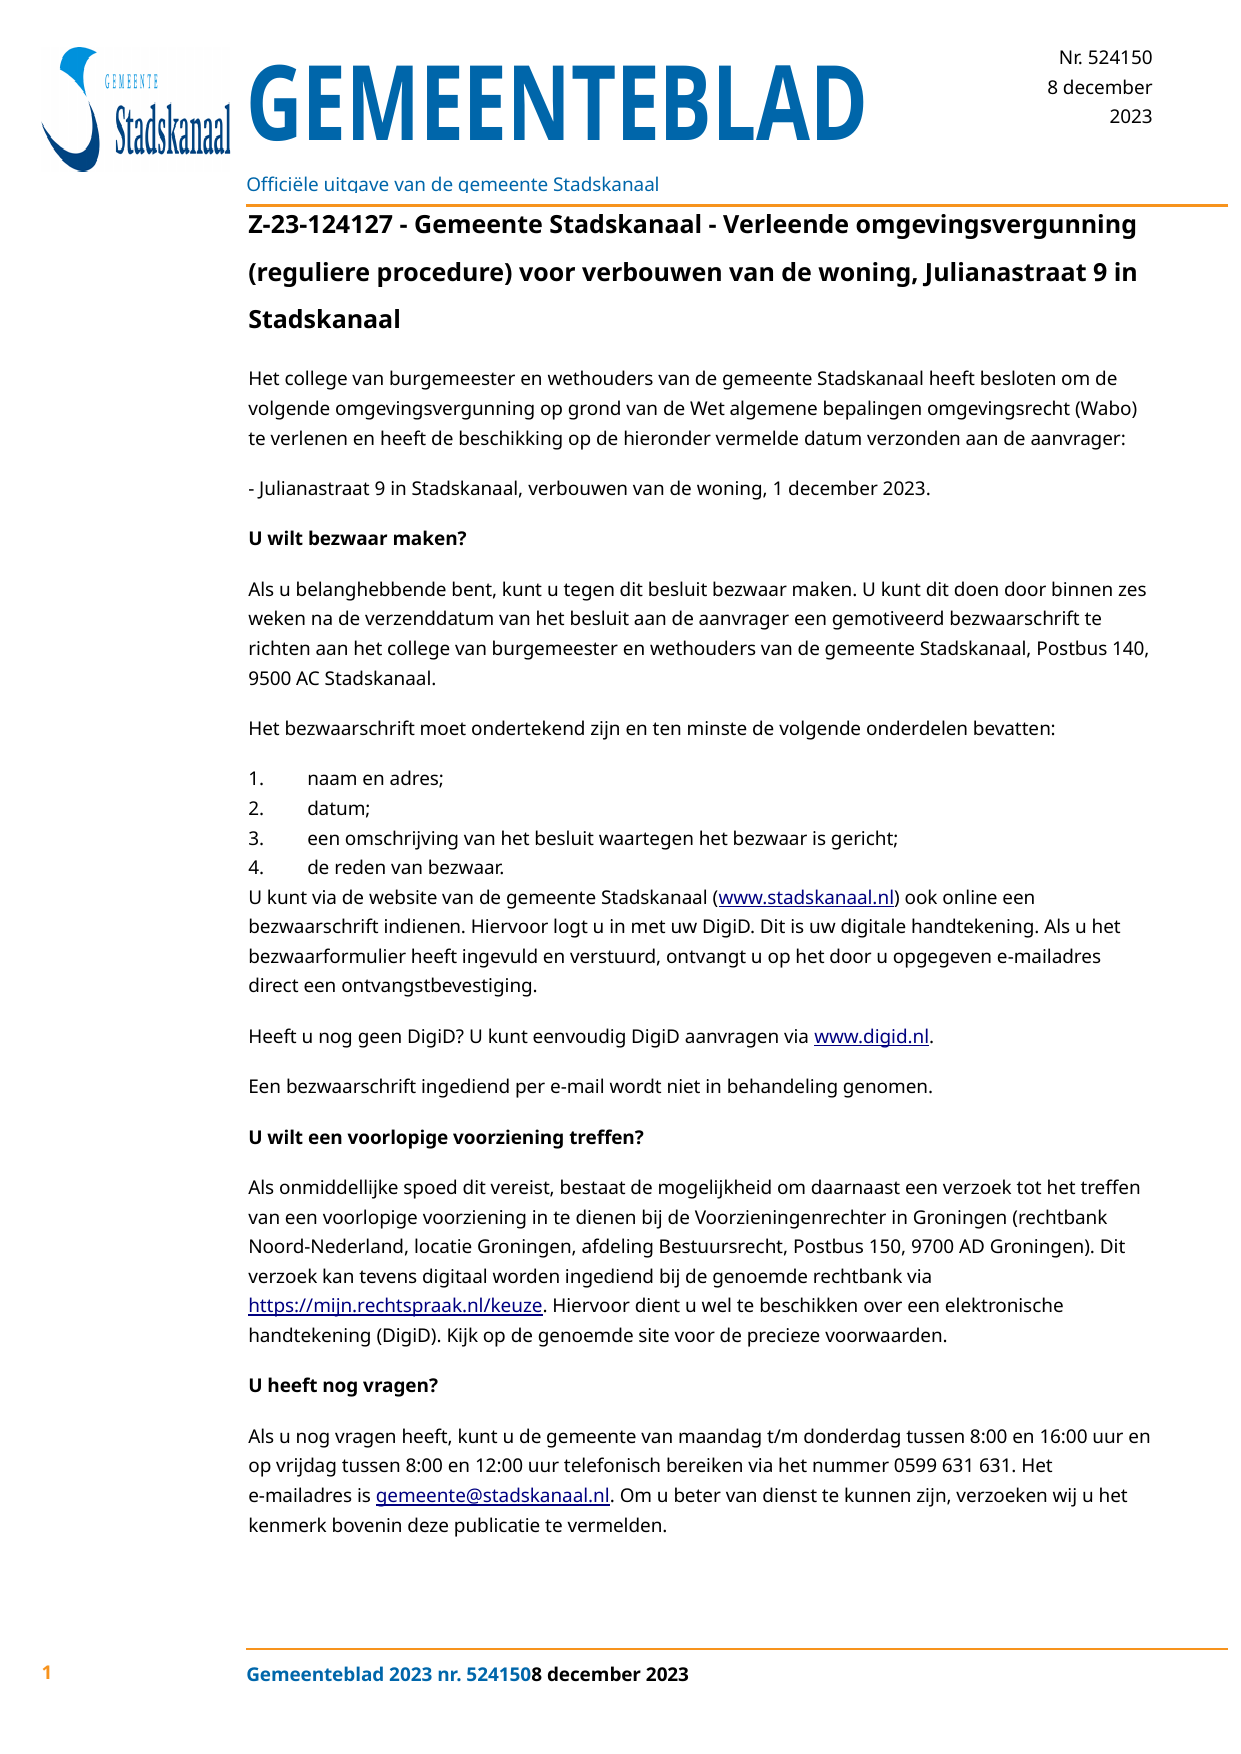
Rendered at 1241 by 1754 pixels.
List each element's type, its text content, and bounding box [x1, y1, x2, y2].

text U wilt bezwaar maken? [248, 526, 1152, 551]
text U heeft nog vragen? [248, 1373, 1152, 1398]
list de reden van bezwaar. [248, 854, 1152, 880]
text Een bezwaarschrift ingediend per e‑mail wordt niet in behandeling genomen. [248, 1073, 1152, 1099]
text Het bezwaarschrift moet ondertekend zijn en ten minste de volgende onderdelen bevatten: [248, 715, 1152, 741]
text Het college van burgemeester en wethouders van de gemeente Stadskanaal heeft besloten om de volgende omgevingsvergunning op grond van de Wet algemene bepalingen omgevingsrecht (Wabo) te verlenen en heeft de beschikking op de hieronder vermelde datum verzonden aan de aanvrager: [248, 366, 1152, 450]
list naam en adres; [248, 766, 1152, 791]
picture [41, 47, 231, 172]
text - Julianastraat 9 in Stadskanaal, verbouwen van de woning, 1 december 2023. [248, 475, 1152, 501]
text U wilt een voorlopige voorziening treffen? [248, 1124, 1152, 1149]
text Als u belanghebbende bent, kunt u tegen dit besluit bezwaar maken. U kunt dit doen door binnen zes weken na de verzenddatum van het besluit aan de aanvrager een gemotiveerd bezwaarschrift te richten aan het college van burgemeester en wethouders van de gemeente Stadskanaal, Postbus 140, 9500 AC Stadskanaal. [248, 576, 1152, 690]
text Heeft u nog geen DigiD? U kunt eenvoudig DigiD aanvragen via www.digid.nl. [248, 1023, 1152, 1049]
list datum; [248, 795, 1152, 821]
text Z-23-124127 - Gemeente Stadskanaal - Verleende omgevingsvergunning (reguliere procedure) voor verbouwen van de woning, Julianastraat 9 in Stadskanaal [248, 207, 1152, 336]
text U kunt via de website van de gemeente Stadskanaal (www.stadskanaal.nl) ook online een bezwaarschrift indienen. Hiervoor logt u in met uw DigiD. Dit is uw digitale handtekening. Als u het bezwaarformulier heeft ingevuld en verstuurd, ontvangt u op het door u opgegeven e‑mailadres direct een ontvangstbevestiging. [248, 884, 1152, 998]
list een omschrijving van het besluit waartegen het bezwaar is gericht; [248, 825, 1152, 850]
text Als onmiddellijke spoed dit vereist, bestaat de mogelijkheid om daarnaast een verzoek tot het treffen van een voorlopige voorziening in te dienen bij de Voorzieningenrechter in Groningen (rechtbank Noord-Nederland, locatie Groningen, afdeling Bestuursrecht, Postbus 150, 9700 AD Groningen). Dit verzoek kan tevens digitaal worden ingediend bij de genoemde rechtbank via https://mijn.rechtspraak.nl/keuze. Hiervoor dient u wel te beschikken over een elektronische handtekening (DigiD). Kijk op de genoemde site voor de precieze voorwaarden. [248, 1174, 1152, 1348]
text Als u nog vragen heeft, kunt u de gemeente van maandag t/m donderdag tussen 8:00 en 16:00 uur en op vrijdag tussen 8:00 en 12:00 uur telefonisch bereiken via het nummer 0599 631 631. Het e‑mailadres is gemeente@stadskanaal.nl. Om u beter van dienst te kunnen zijn, verzoeken wij u het kenmerk bovenin deze publicatie te vermelden. [248, 1423, 1152, 1537]
